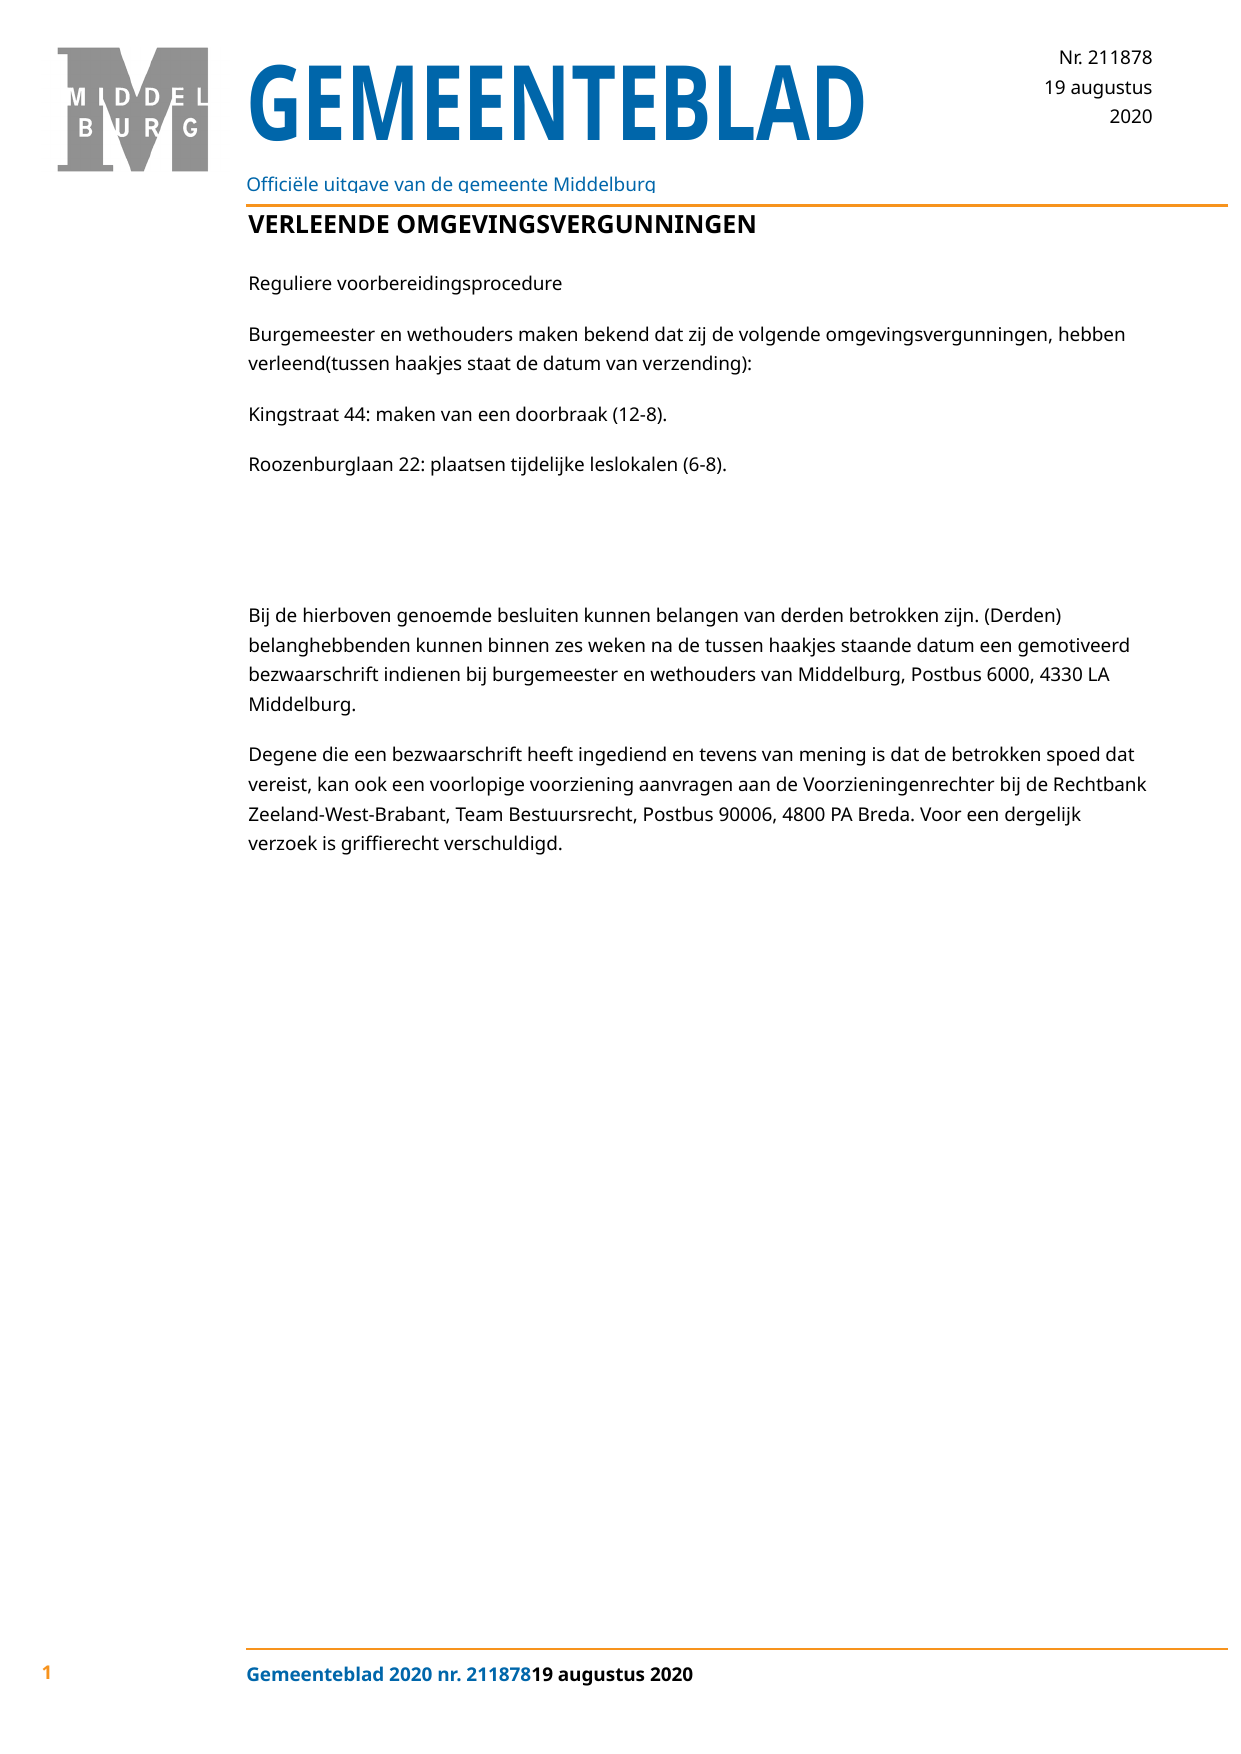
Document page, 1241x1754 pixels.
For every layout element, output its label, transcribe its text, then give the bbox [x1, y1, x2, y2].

text Degene die een bezwaarschrift heeft ingediend en tevens van mening is dat de betrokken spoed dat vereist, kan ook een voorlopige voorziening aanvragen aan de Voorzieningenrechter bij de Rechtbank Zeeland-West-Brabant, Team Bestuursrecht, Postbus 90006, 4800 PA Breda. Voor een dergelijk verzoek is griffierecht verschuldigd. [248, 742, 1152, 856]
text Burgemeester en wethouders maken bekend dat zij de volgende omgevingsvergunningen, hebben verleend(tussen haakjes staat de datum van verzending): [248, 321, 1152, 376]
picture [41, 47, 231, 172]
text Roozenburglaan 22: plaatsen tijdelijke leslokalen (6-8). [248, 451, 1152, 477]
text VERLEENDE OMGEVINGSVERGUNNINGEN [248, 207, 1152, 241]
text Kingstraat 44: maken van een doorbraak (12-8). [248, 401, 1152, 426]
text Reguliere voorbereidingsprocedure [248, 270, 1152, 296]
text Bij de hierboven genoemde besluiten kunnen belangen van derden betrokken zijn. (Derden) belanghebbenden kunnen binnen zes weken na de tussen haakjes staande datum een gemotiveerd bezwaarschrift indienen bij burgemeester en wethouders van Middelburg, Postbus 6000, 4330 LA Middelburg. [248, 602, 1152, 717]
